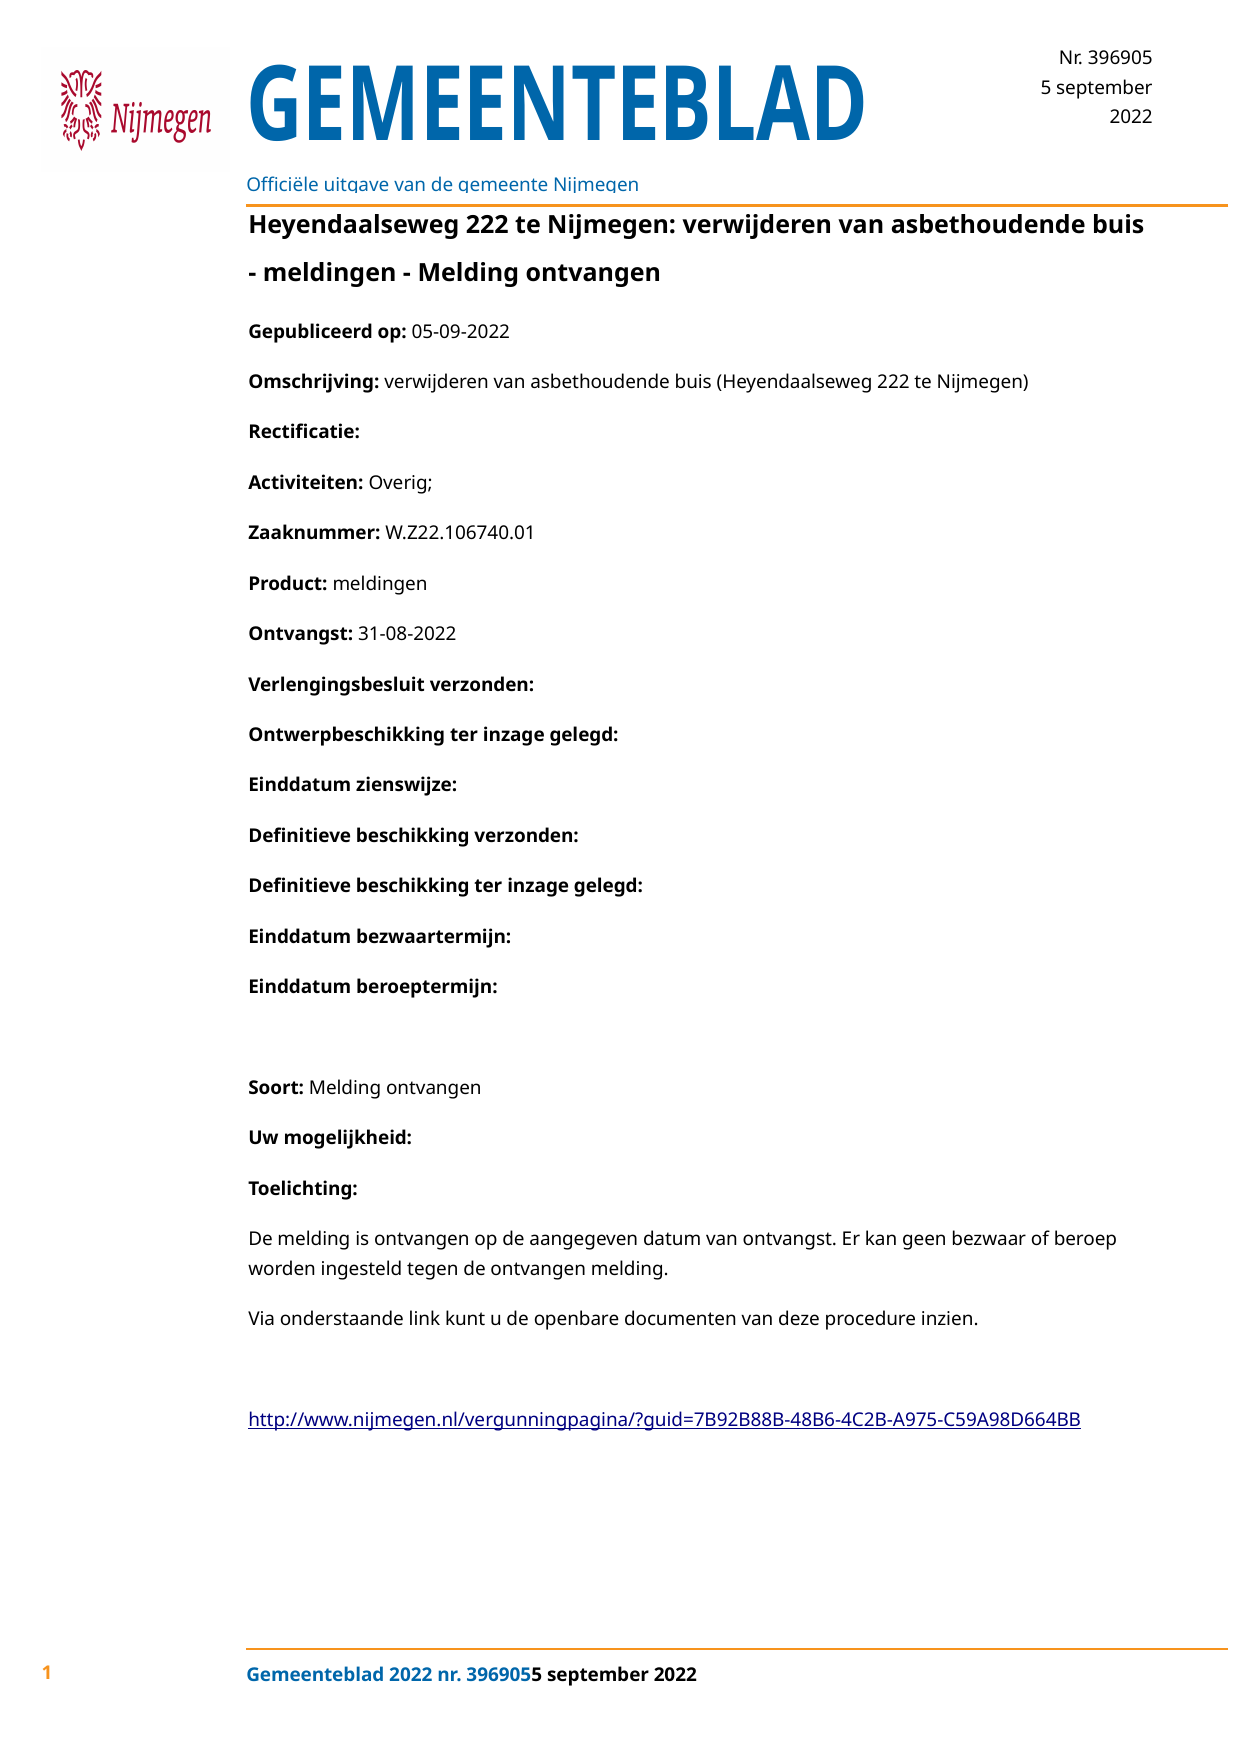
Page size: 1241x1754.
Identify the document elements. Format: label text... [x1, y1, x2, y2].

text Ontvangst: 31-08-2022 [248, 620, 1152, 646]
text http://www.nijmegen.nl/vergunningpagina/?guid=7B92B88B-48B6-4C2B-A975-C59A98D664BB [248, 1406, 1152, 1432]
text Einddatum bezwaartermijn: [248, 923, 1152, 949]
text Activiteiten: Overig; [248, 469, 1152, 495]
text Omschrijving: verwijderen van asbethoudende buis (Heyendaalseweg 222 te Nijmegen) [248, 368, 1152, 394]
text De melding is ontvangen op de aangegeven datum van ontvangst. Er kan geen bezwaar of beroep worden ingesteld tegen de ontvangen melding. [248, 1225, 1152, 1281]
text Toelichting: [248, 1175, 1152, 1201]
text Rectificatie: [248, 419, 1152, 444]
text Uw mogelijkheid: [248, 1124, 1152, 1150]
text Via onderstaande link kunt u de openbare documenten van deze procedure inzien. [248, 1305, 1152, 1331]
text Verlengingsbesluit verzonden: [248, 671, 1152, 697]
picture [41, 47, 231, 172]
text Heyendaalseweg 222 te Nijmegen: verwijderen van asbethoudende buis - meldingen - Melding ontvangen [248, 207, 1152, 288]
text Definitieve beschikking ter inzage gelegd: [248, 872, 1152, 898]
text Zaaknummer: W.Z22.106740.01 [248, 519, 1152, 545]
text Soort: Melding ontvangen [248, 1074, 1152, 1100]
text Gepubliceerd op: 05-09-2022 [248, 318, 1152, 344]
text Einddatum zienswijze: [248, 772, 1152, 797]
text Definitieve beschikking verzonden: [248, 822, 1152, 848]
text Product: meldingen [248, 570, 1152, 596]
text Einddatum beroeptermijn: [248, 973, 1152, 999]
text Ontwerpbeschikking ter inzage gelegd: [248, 721, 1152, 747]
